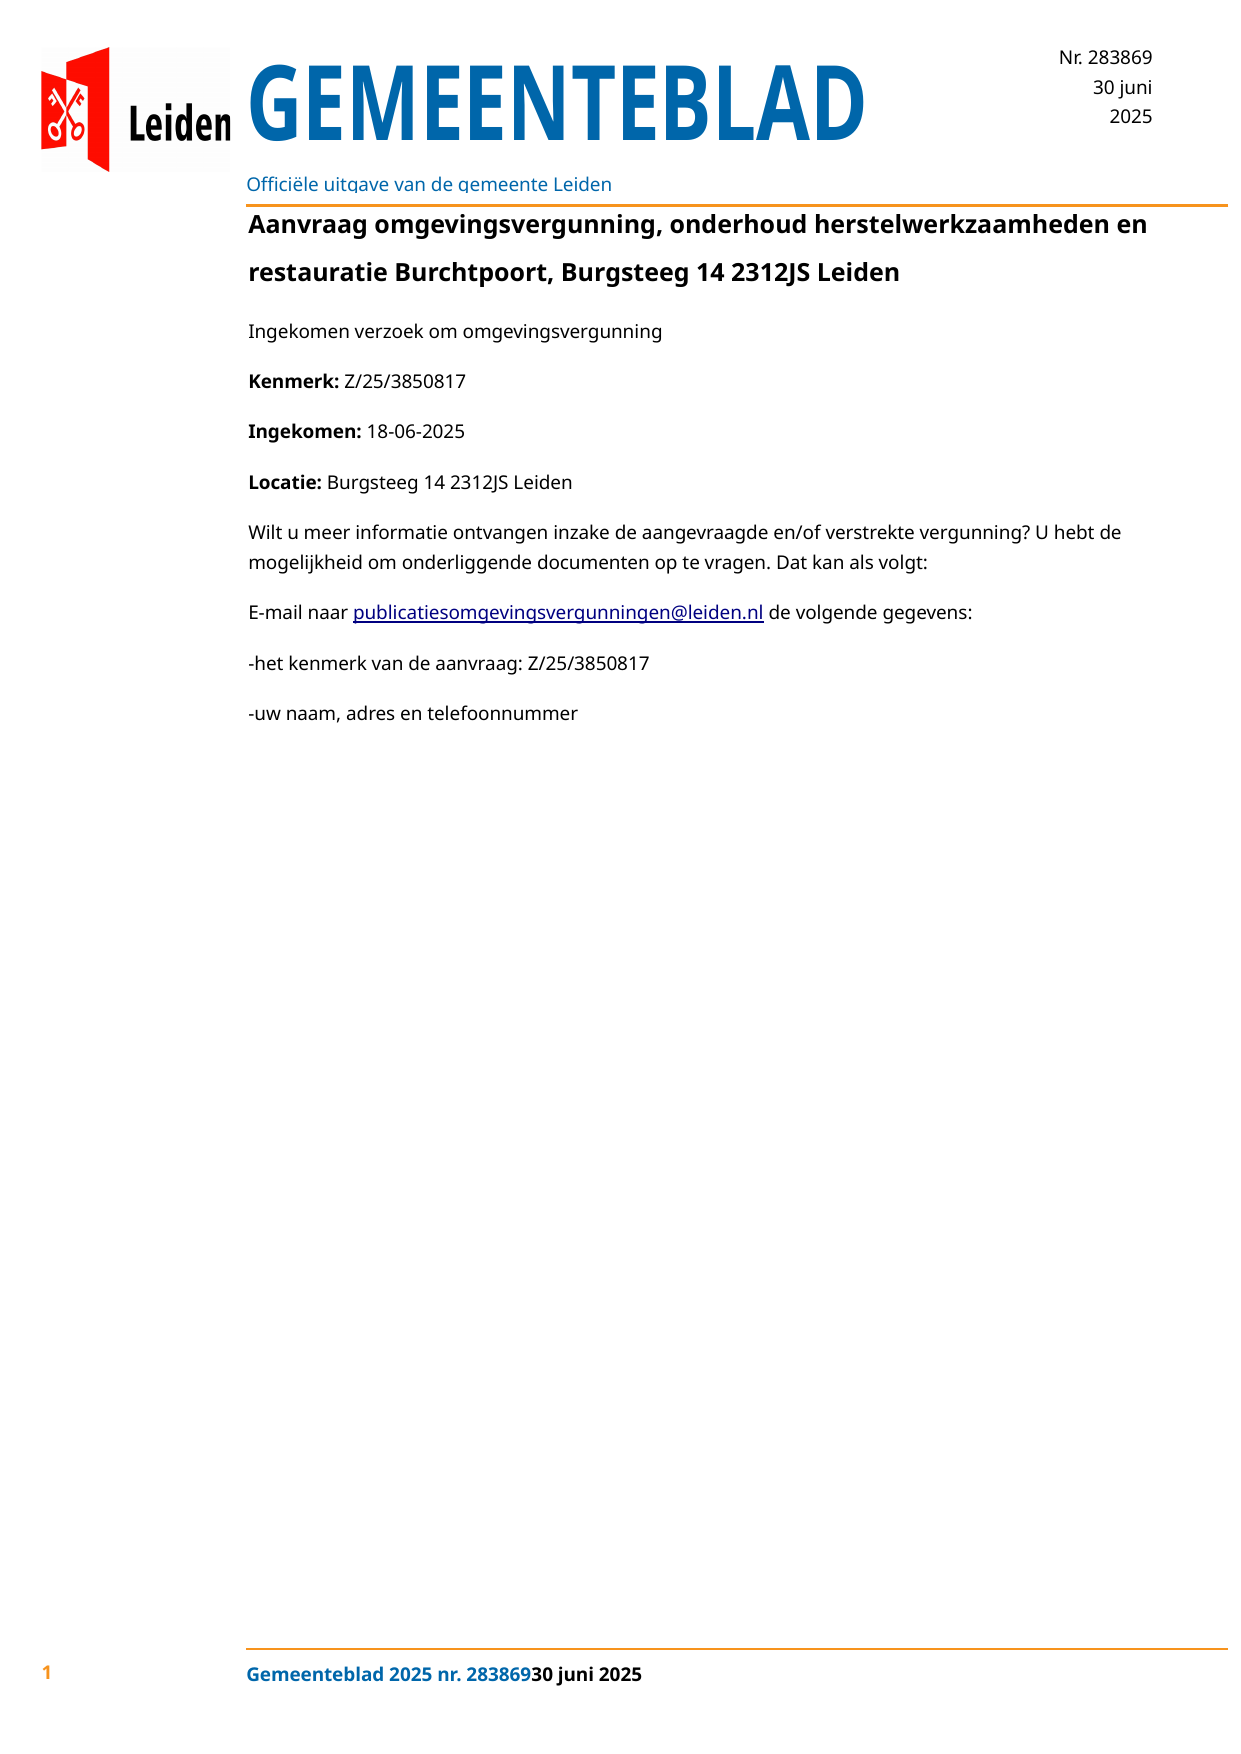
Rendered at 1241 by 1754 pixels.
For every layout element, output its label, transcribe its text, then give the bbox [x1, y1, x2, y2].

text Locatie: Burgsteeg 14 2312JS Leiden [248, 469, 1152, 495]
text Ingekomen verzoek om omgevingsvergunning [248, 318, 1152, 344]
text -uw naam, adres en telefoonnummer [248, 700, 1152, 726]
text E-mail naar publicatiesomgevingsvergunningen@leiden.nl de volgende gegevens: [248, 599, 1152, 625]
text Wilt u meer informatie ontvangen inzake de aangevraagde en/of verstrekte vergunning? U hebt de mogelijkheid om onderliggende documenten op te vragen. Dat kan als volgt: [248, 519, 1152, 575]
text Ingekomen: 18-06-2025 [248, 419, 1152, 444]
text Aanvraag omgevingsvergunning, onderhoud herstelwerkzaamheden en restauratie Burchtpoort, Burgsteeg 14 2312JS Leiden [248, 207, 1152, 288]
text -het kenmerk van de aanvraag: Z/25/3850817 [248, 650, 1152, 676]
text Kenmerk: Z/25/3850817 [248, 368, 1152, 394]
picture [41, 47, 231, 172]
